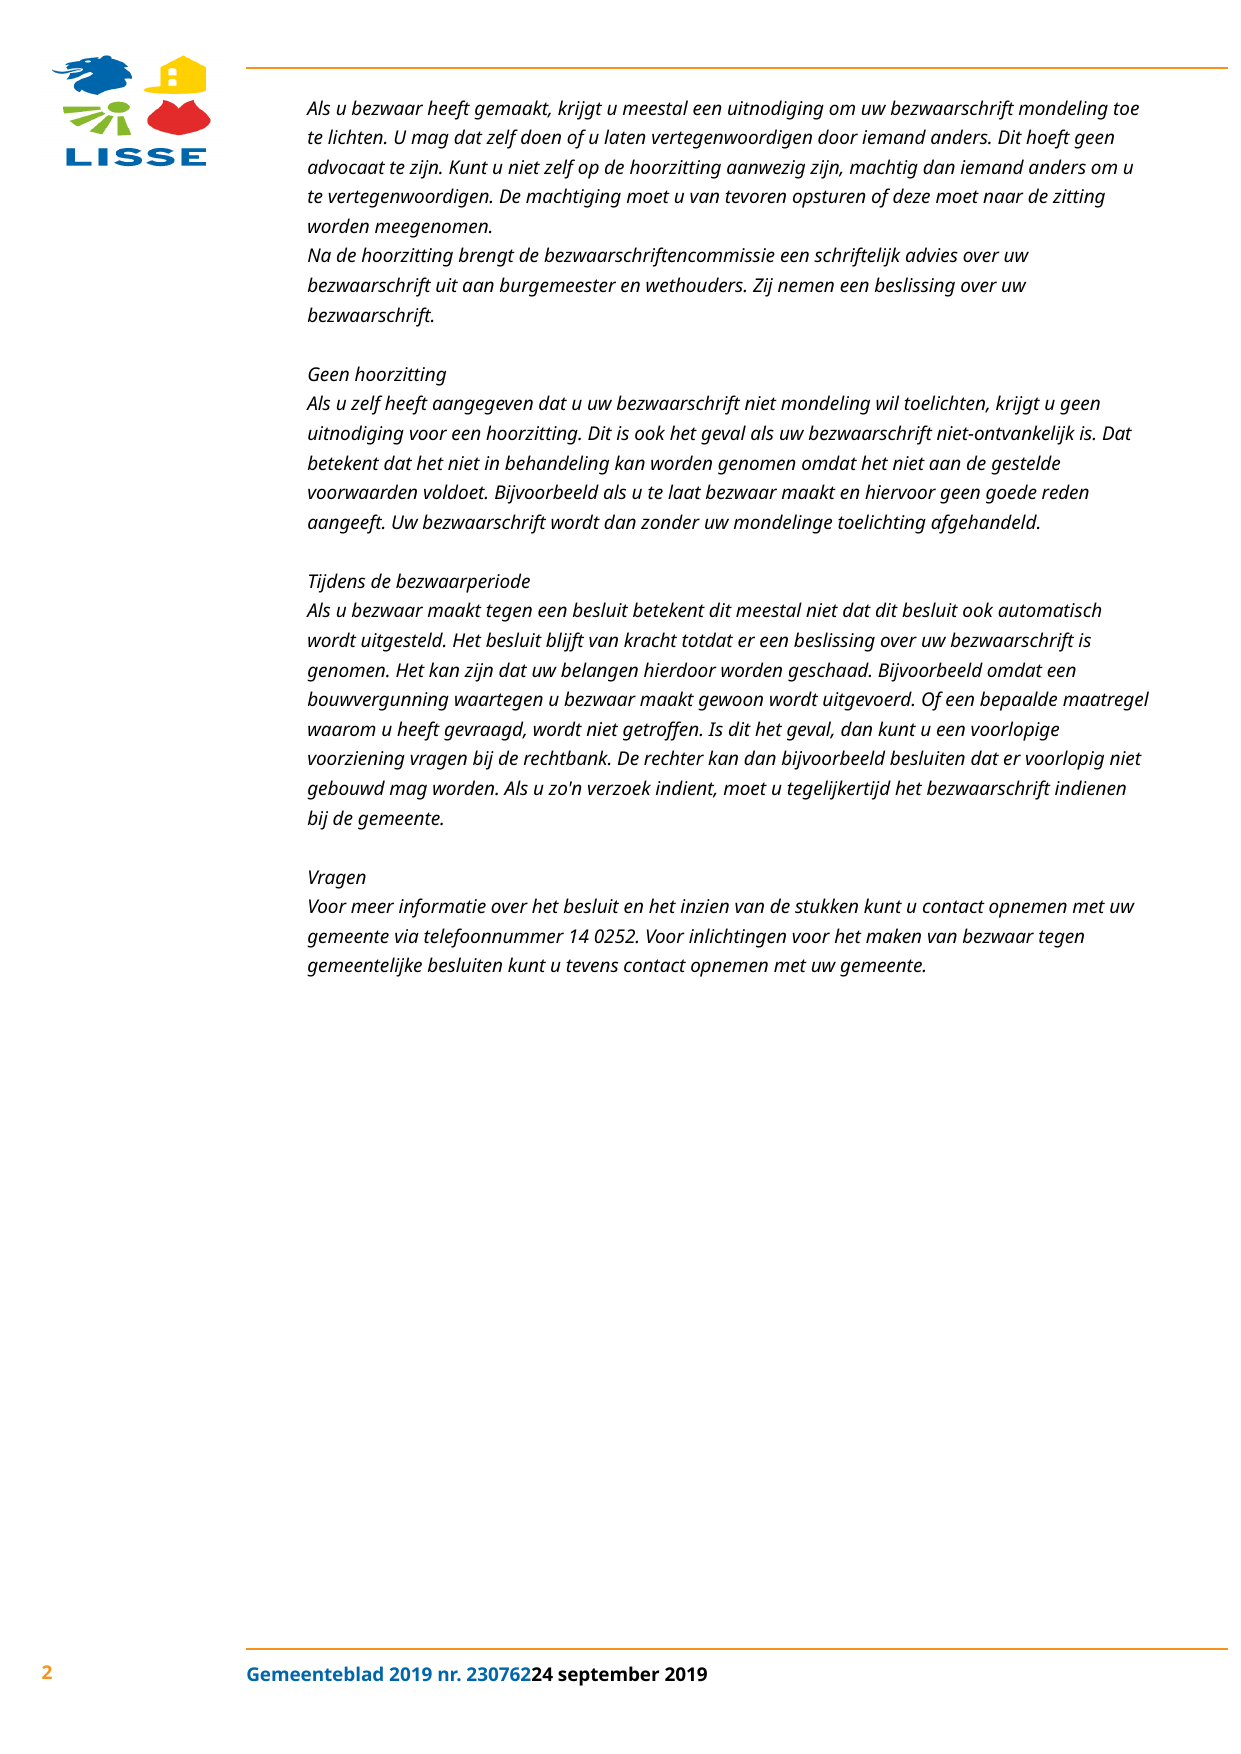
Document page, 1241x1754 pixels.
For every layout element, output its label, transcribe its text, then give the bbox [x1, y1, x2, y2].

list Als u bezwaar heeft gemaakt, krijgt u meestal een uitnodiging om uw bezwaarschrift mondeling toe te lichten. U mag dat zelf doen of u laten vertegenwoordigen door iemand anders. Dit hoeft geen advocaat te zijn. Kunt u niet zelf op de hoorzitting aanwezig zijn, machtig dan iemand anders om u te vertegenwoordigen. De machtiging moet u van tevoren opsturen of deze moet naar de zitting worden meegenomen. [248, 95, 1152, 239]
list Als u zelf heeft aangegeven dat u uw bezwaarschrift niet mondeling wil toelichten, krijgt u geen uitnodiging voor een hoorzitting. Dit is ook het geval als uw bezwaarschrift niet-ontvankelijk is. Dat betekent dat het niet in behandeling kan worden genomen omdat het niet aan de gestelde voorwaarden voldoet. Bijvoorbeeld als u te laat bezwaar maakt en hiervoor geen goede reden aangeeft. Uw bezwaarschrift wordt dan zonder uw mondelinge toelichting afgehandeld. [248, 391, 1152, 535]
list Tijdens de bezwaarperiode [248, 568, 1152, 594]
picture [41, 47, 231, 172]
list Geen hoorzitting [248, 361, 1152, 387]
list Na de hoorzitting brengt de bezwaarschriftencommissie een schriftelijk advies over uw bezwaarschrift uit aan burgemeester en wethouders. Zij nemen een beslissing over uw bezwaarschrift. [248, 243, 1152, 328]
list Voor meer informatie over het besluit en het inzien van de stukken kunt u contact opnemen met uw gemeente via telefoonnummer 14 0252. Voor inlichtingen voor het maken van bezwaar tegen gemeentelijke besluiten kunt u tevens contact opnemen met uw gemeente. [248, 893, 1152, 978]
list Als u bezwaar maakt tegen een besluit betekent dit meestal niet dat dit besluit ook automatisch wordt uitgesteld. Het besluit blijft van kracht totdat er een beslissing over uw bezwaarschrift is genomen. Het kan zijn dat uw belangen hierdoor worden geschaad. Bijvoorbeeld omdat een bouwvergunning waartegen u bezwaar maakt gewoon wordt uitgevoerd. Of een bepaalde maatregel waarom u heeft gevraagd, wordt niet getroffen. Is dit het geval, dan kunt u een voorlopige voorziening vragen bij de rechtbank. De rechter kan dan bijvoorbeeld besluiten dat er voorlopig niet gebouwd mag worden. Als u zo'n verzoek indient, moet u tegelijkertijd het bezwaarschrift indienen bij de gemeente. [248, 598, 1152, 831]
list Vragen [248, 864, 1152, 890]
